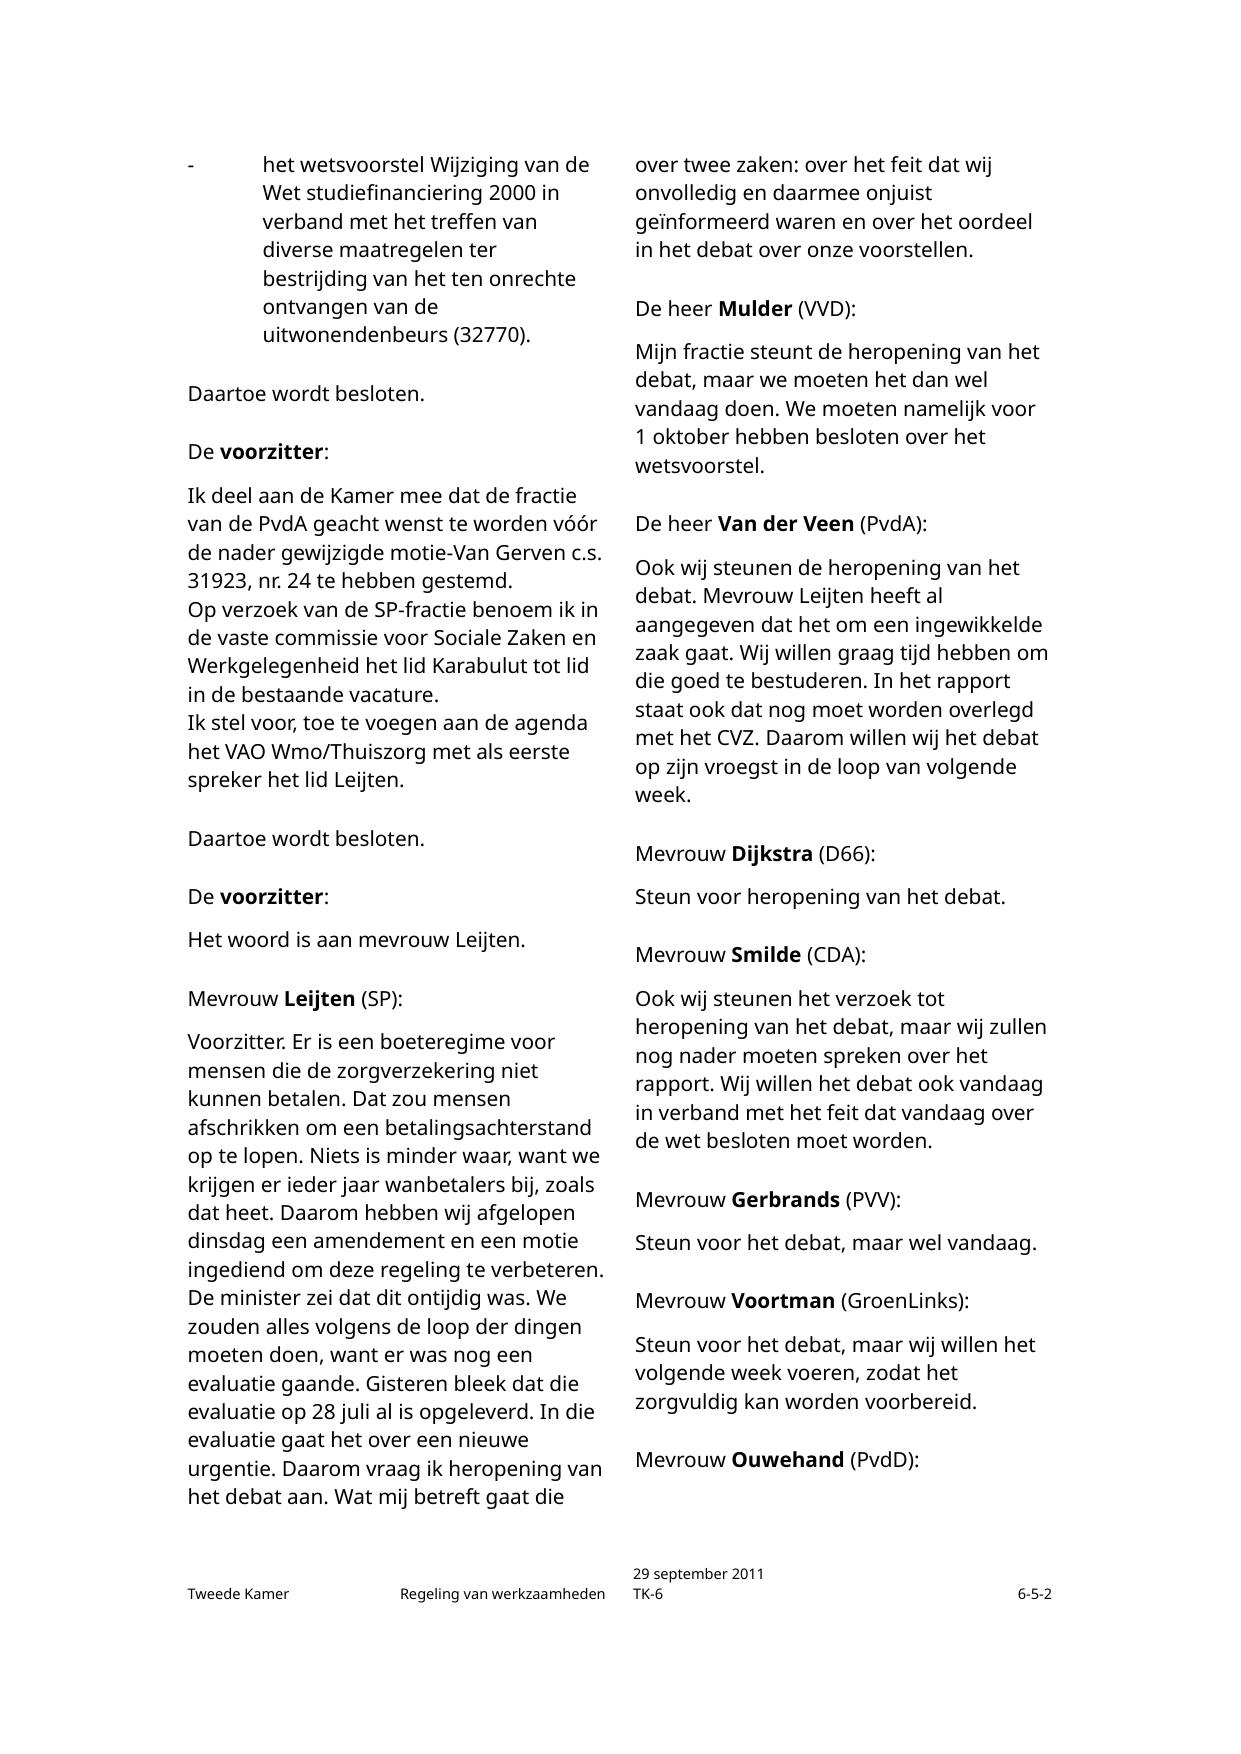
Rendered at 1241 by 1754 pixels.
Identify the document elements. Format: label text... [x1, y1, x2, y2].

text Ik stel voor, toe te voegen aan de agenda het VAO Wmo/Thuiszorg met als eerste spreker het lid Leijten. [187, 708, 605, 794]
text De voorzitter: [187, 437, 605, 466]
text over twee zaken: over het feit dat wij onvolledig en daarmee onjuist geïnformeerd waren en over het oordeel in het debat over onze voorstellen. [635, 150, 1053, 264]
text Voorzitter. Er is een boeteregime voor mensen die de zorgverzekering niet kunnen betalen. Dat zou mensen afschrikken om een betalingsachterstand op te lopen. Niets is minder waar, want we krijgen er ieder jaar wanbetalers bij, zoals dat heet. Daarom hebben wij afgelopen dinsdag een amendement en een motie ingediend om deze regeling te verbeteren. De minister zei dat dit ontijdig was. We zouden alles volgens de loop der dingen moeten doen, want er was nog een evaluatie gaande. Gisteren bleek dat die evaluatie op 28 juli al is opgeleverd. In die evaluatie gaat het over een nieuwe urgentie. Daarom vraag ik heropening van het debat aan. Wat mij betreft gaat die [187, 1027, 605, 1511]
text Mevrouw Ouwehand (PvdD): [635, 1445, 1053, 1474]
text Ik deel aan de Kamer mee dat de fractie van de PvdA geacht wenst te worden vóór de nader gewijzigde motie-Van Gerven c.s. 31923, nr. 24 te hebben gestemd. [187, 481, 605, 595]
text De voorzitter: [187, 882, 605, 911]
text Ook wij steunen het verzoek tot heropening van het debat, maar wij zullen nog nader moeten spreken over het rapport. Wij willen het debat ook vandaag in verband met het feit dat vandaag over de wet besloten moet worden. [635, 984, 1053, 1155]
text Daartoe wordt besloten. [187, 379, 605, 407]
text Op verzoek van de SP-fractie benoem ik in de vaste commissie voor Sociale Zaken en Werkgelegenheid het lid Karabulut tot lid in de bestaande vacature. [187, 595, 605, 708]
text Mijn fractie steunt de heropening van het debat, maar we moeten het dan wel vandaag doen. We moeten namelijk voor 1 oktober hebben besloten over het wetsvoorstel. [635, 337, 1053, 479]
list het wetsvoorstel Wijziging van de Wet studiefinanciering 2000 in verband met het treffen van diverse maatregelen ter bestrijding van het ten onrechte ontvangen van de uitwonendenbeurs (32770). [187, 150, 605, 349]
text Het woord is aan mevrouw Leijten. [187, 926, 605, 954]
text Ook wij steunen de heropening van het debat. Mevrouw Leijten heeft al aangegeven dat het om een ingewikkelde zaak gaat. Wij willen graag tijd hebben om die goed te bestuderen. In het rapport staat ook dat nog moet worden overlegd met het CVZ. Daarom willen wij het debat op zijn vroegst in de loop van volgende week. [635, 553, 1053, 809]
text De heer Mulder (VVD): [635, 294, 1053, 322]
text Daartoe wordt besloten. [187, 824, 605, 852]
text De heer Van der Veen (PvdA): [635, 509, 1053, 538]
text Mevrouw Smilde (CDA): [635, 941, 1053, 969]
text Steun voor heropening van het debat. [635, 882, 1053, 911]
text Steun voor het debat, maar wel vandaag. [635, 1228, 1053, 1257]
text Mevrouw Gerbrands (PVV): [635, 1185, 1053, 1213]
text Mevrouw Voortman (GroenLinks): [635, 1287, 1053, 1315]
text Mevrouw Leijten (SP): [187, 984, 605, 1012]
text Mevrouw Dijkstra (D66): [635, 839, 1053, 867]
text Steun voor het debat, maar wij willen het volgende week voeren, zodat het zorgvuldig kan worden voorbereid. [635, 1330, 1053, 1415]
